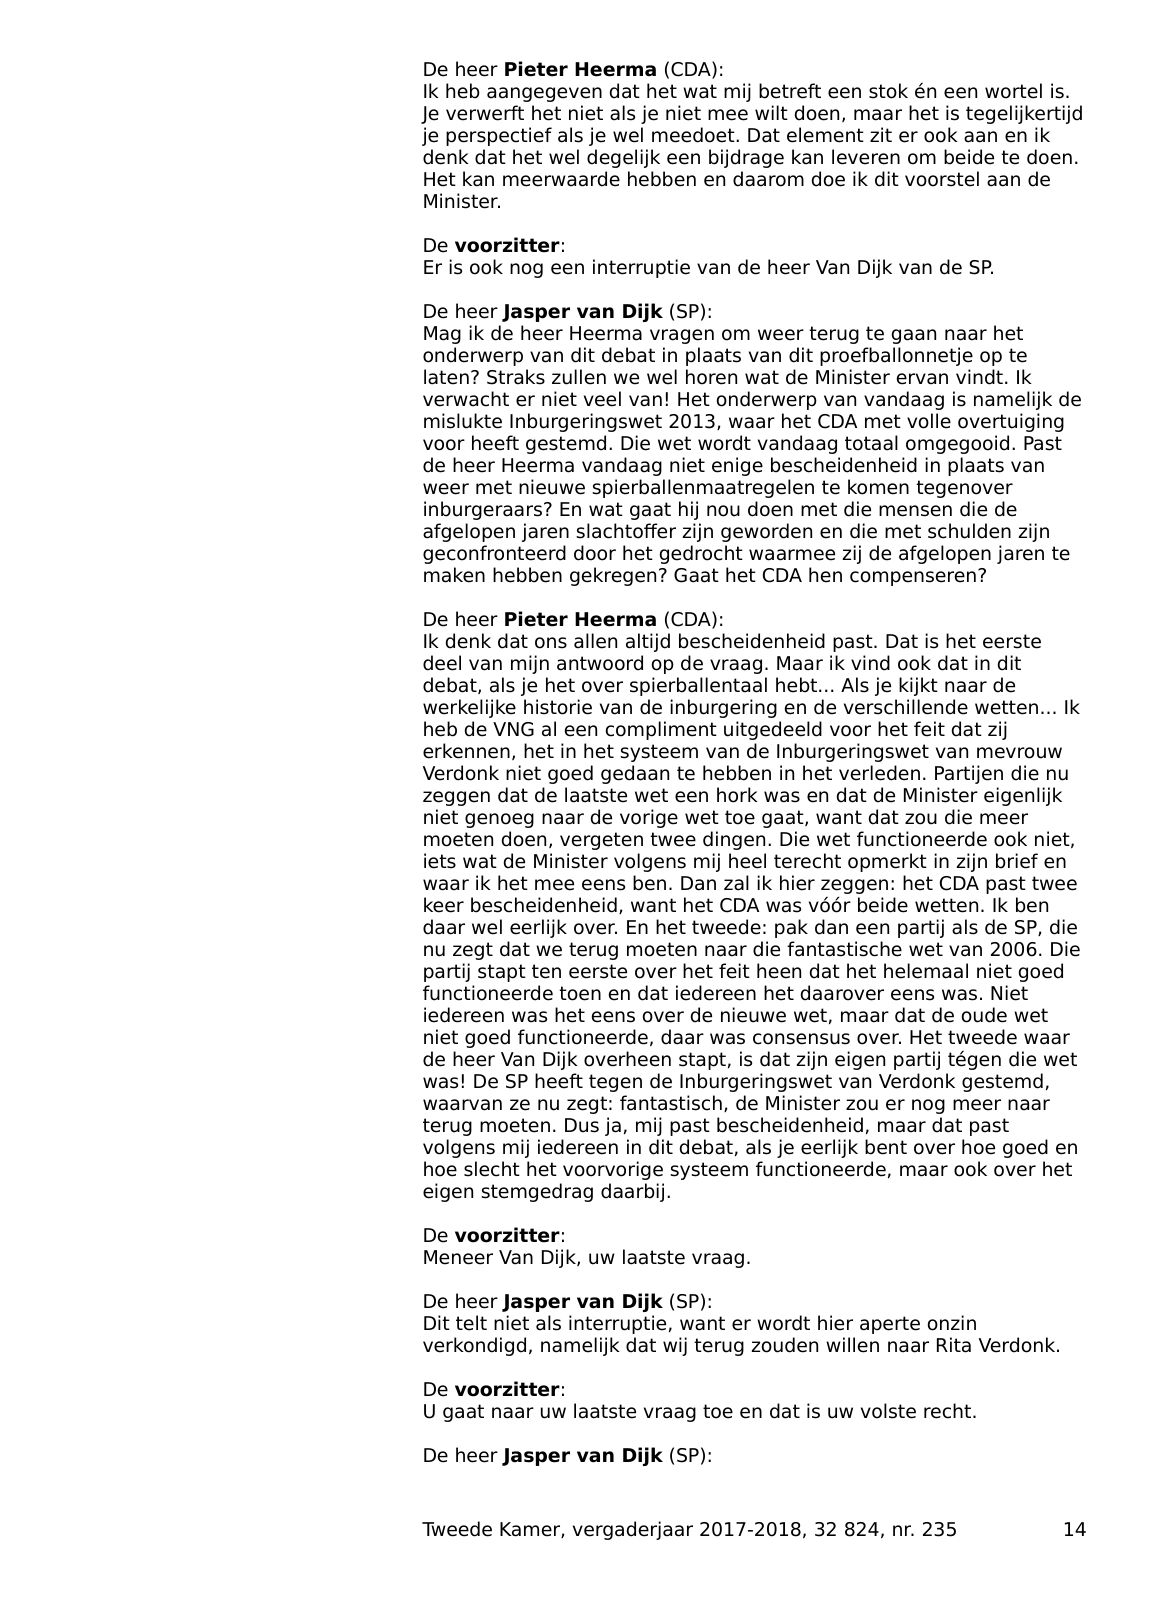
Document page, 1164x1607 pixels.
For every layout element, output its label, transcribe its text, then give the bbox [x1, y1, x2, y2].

text De voorzitter: [422, 1225, 1087, 1247]
text De heer Jasper van Dijk (SP): [422, 1445, 1087, 1467]
text De heer Pieter Heerma (CDA): [422, 59, 1087, 81]
text Er is ook nog een interruptie van de heer Van Dijk van de SP. [422, 257, 1087, 279]
text De voorzitter: [422, 235, 1087, 257]
text U gaat naar uw laatste vraag toe en dat is uw volste recht. [422, 1401, 1087, 1423]
text Meneer Van Dijk, uw laatste vraag. [422, 1247, 1087, 1269]
text Dit telt niet als interruptie, want er wordt hier aperte onzin verkondigd, namelijk dat wij terug zouden willen naar Rita Verdonk. [422, 1313, 1087, 1357]
text Ik denk dat ons allen altijd bescheidenheid past. Dat is het eerste deel van mijn antwoord op de vraag. Maar ik vind ook dat in dit debat, als je het over spierballentaal hebt... Als je kijkt naar de werkelijke historie van de inburgering en de verschillende wetten... Ik heb de VNG al een compliment uitgedeeld voor het feit dat zij erkennen, het in het systeem van de Inburgeringswet van mevrouw Verdonk niet goed gedaan te hebben in het verleden. Partijen die nu zeggen dat de laatste wet een hork was en dat de Minister eigenlijk niet genoeg naar de vorige wet toe gaat, want dat zou die meer moeten doen, vergeten twee dingen. Die wet functioneerde ook niet, iets wat de Minister volgens mij heel terecht opmerkt in zijn brief en waar ik het mee eens ben. Dan zal ik hier zeggen: het CDA past twee keer bescheidenheid, want het CDA was vóór beide wetten. Ik ben daar wel eerlijk over. En het tweede: pak dan een partij als de SP, die nu zegt dat we terug moeten naar die fantastische wet van 2006. Die partij stapt ten eerste over het feit heen dat het helemaal niet goed functioneerde toen en dat iedereen het daarover eens was. Niet iedereen was het eens over de nieuwe wet, maar dat de oude wet niet goed functioneerde, daar was consensus over. Het tweede waar de heer Van Dijk overheen stapt, is dat zijn eigen partij tégen die wet was! De SP heeft tegen de Inburgeringswet van Verdonk gestemd, waarvan ze nu zegt: fantastisch, de Minister zou er nog meer naar terug moeten. Dus ja, mij past bescheidenheid, maar dat past volgens mij iedereen in dit debat, als je eerlijk bent over hoe goed en hoe slecht het voorvorige systeem functioneerde, maar ook over het eigen stemgedrag daarbij. [422, 631, 1087, 1203]
text Mag ik de heer Heerma vragen om weer terug te gaan naar het onderwerp van dit debat in plaats van dit proefballonnetje op te laten? Straks zullen we wel horen wat de Minister ervan vindt. Ik verwacht er niet veel van! Het onderwerp van vandaag is namelijk de mislukte Inburgeringswet 2013, waar het CDA met volle overtuiging voor heeft gestemd. Die wet wordt vandaag totaal omgegooid. Past de heer Heerma vandaag niet enige bescheidenheid in plaats van weer met nieuwe spierballenmaatregelen te komen tegenover inburgeraars? En wat gaat hij nou doen met die mensen die de afgelopen jaren slachtoffer zijn geworden en die met schulden zijn geconfronteerd door het gedrocht waarmee zij de afgelopen jaren te maken hebben gekregen? Gaat het CDA hen compenseren? [422, 323, 1087, 587]
text De heer Pieter Heerma (CDA): [422, 609, 1087, 631]
text De voorzitter: [422, 1379, 1087, 1401]
text Ik heb aangegeven dat het wat mij betreft een stok én een wortel is. Je verwerft het niet als je niet mee wilt doen, maar het is tegelijkertijd je perspectief als je wel meedoet. Dat element zit er ook aan en ik denk dat het wel degelijk een bijdrage kan leveren om beide te doen. Het kan meerwaarde hebben en daarom doe ik dit voorstel aan de Minister. [422, 81, 1087, 213]
text De heer Jasper van Dijk (SP): [422, 1291, 1087, 1313]
text De heer Jasper van Dijk (SP): [422, 301, 1087, 323]
